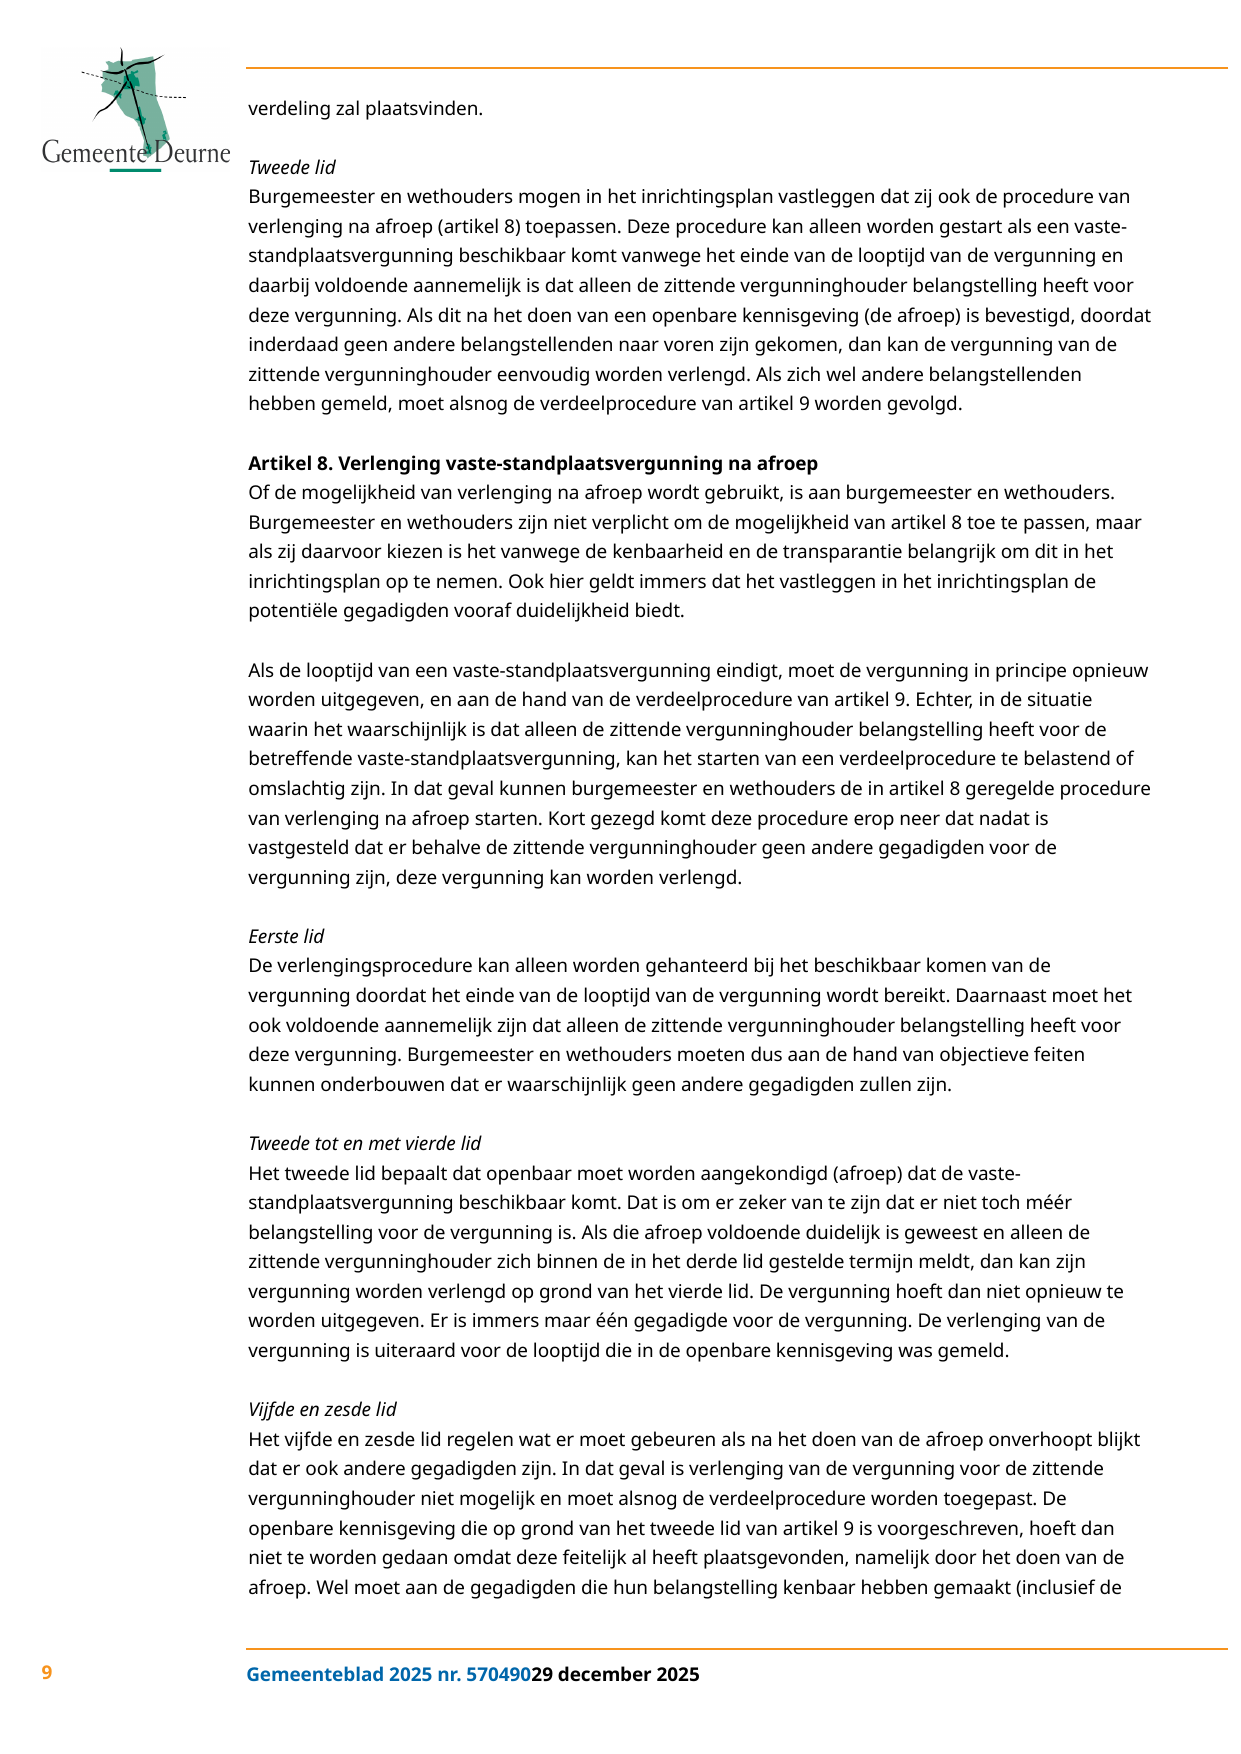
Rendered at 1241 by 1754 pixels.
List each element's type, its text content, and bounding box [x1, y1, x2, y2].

text Als de looptijd van een vaste-standplaatsvergunning eindigt, moet de vergunning in principe opnieuw worden uitgegeven, en aan de hand van de verdeelprocedure van artikel 9. Echter, in de situatie waarin het waarschijnlijk is dat alleen de zittende vergunninghouder belangstelling heeft voor de betreffende vaste-standplaatsvergunning, kan het starten van een verdeelprocedure te belastend of omslachtig zijn. In dat geval kunnen burgemeester en wethouders de in artikel 8 geregelde procedure van verlenging na afroep starten. Kort gezegd komt deze procedure erop neer dat nadat is vastgesteld dat er behalve de zittende vergunninghouder geen andere gegadigden voor de vergunning zijn, deze vergunning kan worden verlengd. [248, 657, 1152, 890]
text Tweede lid [248, 154, 1152, 180]
text Vijfde en zesde lid [248, 1396, 1152, 1422]
text verdeling zal plaatsvinden. [248, 95, 1152, 121]
text Artikel 8. Verlenging vaste-standplaatsvergunning na afroep [248, 450, 1152, 476]
text Eerste lid [248, 923, 1152, 949]
text Of de mogelijkheid van verlenging na afroep wordt gebruikt, is aan burgemeester en wethouders. Burgemeester en wethouders zijn niet verplicht om de mogelijkheid van artikel 8 toe te passen, maar als zij daarvoor kiezen is het vanwege de kenbaarheid en de transparantie belangrijk om dit in het inrichtingsplan op te nemen. Ook hier geldt immers dat het vastleggen in het inrichtingsplan de potentiële gegadigden vooraf duidelijkheid biedt. [248, 479, 1152, 623]
text Het vijfde en zesde lid regelen wat er moet gebeuren als na het doen van de afroep onverhoopt blijkt dat er ook andere gegadigden zijn. In dat geval is verlenging van de vergunning voor de zittende vergunninghouder niet mogelijk en moet alsnog de verdeelprocedure worden toegepast. De openbare kennisgeving die op grond van het tweede lid van artikel 9 is voorgeschreven, hoeft dan niet te worden gedaan omdat deze feitelijk al heeft plaatsgevonden, namelijk door het doen van de afroep. Wel moet aan de gegadigden die hun belangstelling kenbaar hebben gemaakt (inclusief de [248, 1426, 1152, 1600]
text Burgemeester en wethouders mogen in het inrichtingsplan vastleggen dat zij ook de procedure van verlenging na afroep (artikel 8) toepassen. Deze procedure kan alleen worden gestart als een vaste-standplaatsvergunning beschikbaar komt vanwege het einde van de looptijd van de vergunning en daarbij voldoende aannemelijk is dat alleen de zittende vergunninghouder belangstelling heeft voor deze vergunning. Als dit na het doen van een openbare kennisgeving (de afroep) is bevestigd, doordat inderdaad geen andere belangstellenden naar voren zijn gekomen, dan kan de vergunning van de zittende vergunninghouder eenvoudig worden verlengd. Als zich wel andere belangstellenden hebben gemeld, moet alsnog de verdeelprocedure van artikel 9 worden gevolgd. [248, 183, 1152, 416]
picture [41, 47, 231, 172]
text Het tweede lid bepaalt dat openbaar moet worden aangekondigd (afroep) dat de vaste-standplaatsvergunning beschikbaar komt. Dat is om er zeker van te zijn dat er niet toch méér belangstelling voor de vergunning is. Als die afroep voldoende duidelijk is geweest en alleen de zittende vergunninghouder zich binnen de in het derde lid gestelde termijn meldt, dan kan zijn vergunning worden verlengd op grond van het vierde lid. De vergunning hoeft dan niet opnieuw te worden uitgegeven. Er is immers maar één gegadigde voor de vergunning. De verlenging van de vergunning is uiteraard voor de looptijd die in de openbare kennisgeving was gemeld. [248, 1160, 1152, 1363]
text Tweede tot en met vierde lid [248, 1130, 1152, 1156]
text De verlengingsprocedure kan alleen worden gehanteerd bij het beschikbaar komen van de vergunning doordat het einde van de looptijd van de vergunning wordt bereikt. Daarnaast moet het ook voldoende aannemelijk zijn dat alleen de zittende vergunninghouder belangstelling heeft voor deze vergunning. Burgemeester en wethouders moeten dus aan de hand van objectieve feiten kunnen onderbouwen dat er waarschijnlijk geen andere gegadigden zullen zijn. [248, 953, 1152, 1097]
